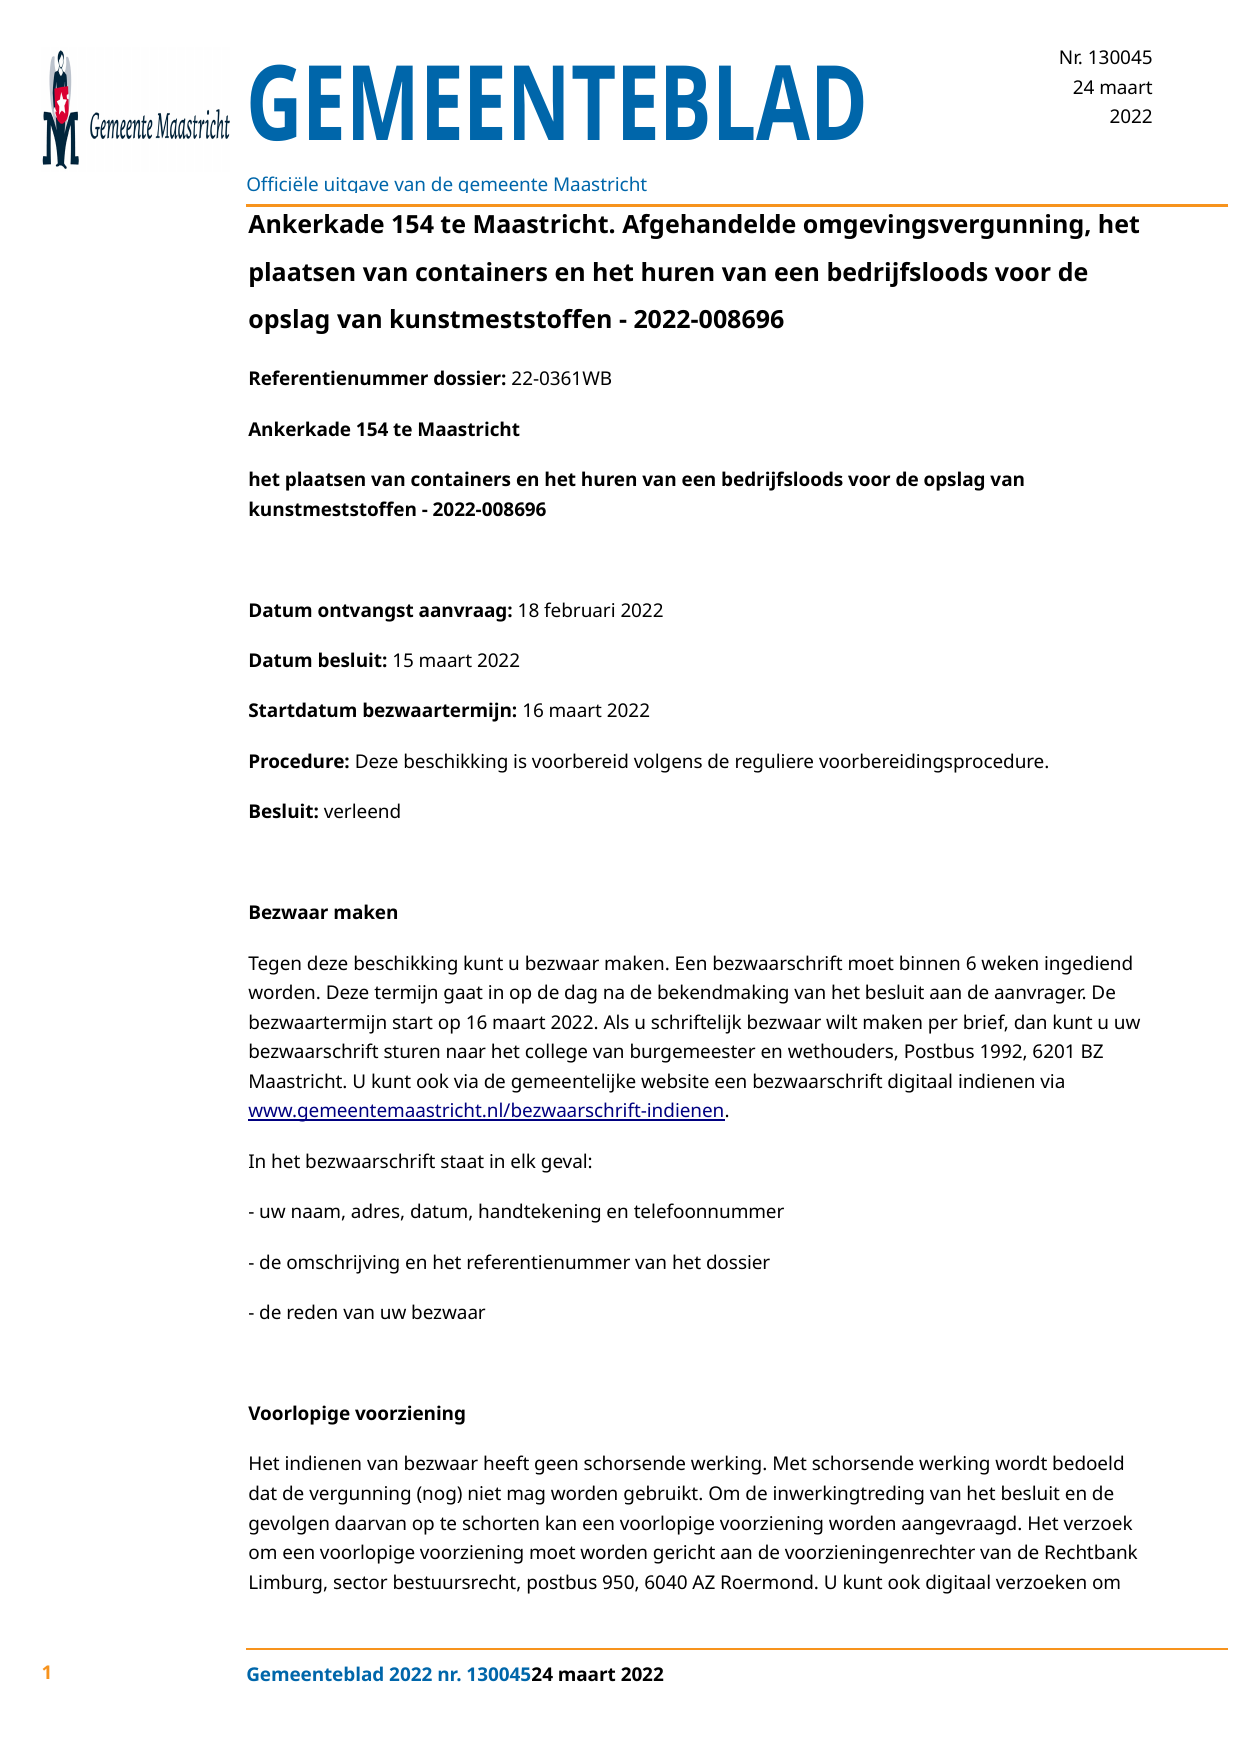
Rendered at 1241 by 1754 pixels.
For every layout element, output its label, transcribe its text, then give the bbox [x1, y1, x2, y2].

text - de omschrijving en het referentienummer van het dossier [248, 1249, 1152, 1274]
text In het bezwaarschrift staat in elk geval: [248, 1148, 1152, 1174]
text Ankerkade 154 te Maastricht. Afgehandelde omgevingsvergunning, het plaatsen van containers en het huren van een bedrijfsloods voor de opslag van kunstmeststoffen - 2022-008696 [248, 207, 1152, 336]
text Datum besluit: 15 maart 2022 [248, 647, 1152, 673]
text Tegen deze beschikking kunt u bezwaar maken. Een bezwaarschrift moet binnen 6 weken ingediend worden. Deze termijn gaat in op de dag na de bekendmaking van het besluit aan de aanvrager. De bezwaartermijn start op 16 maart 2022. Als u schriftelijk bezwaar wilt maken per brief, dan kunt u uw bezwaarschrift sturen naar het college van burgemeester en wethouders, Postbus 1992, 6201 BZ Maastricht. U kunt ook via de gemeentelijke website een bezwaarschrift digitaal indienen via www.gemeentemaastricht.nl/bezwaarschrift-indienen. [248, 950, 1152, 1123]
text Voorlopige voorziening [248, 1400, 1152, 1426]
text Besluit: verleend [248, 798, 1152, 824]
text Startdatum bezwaartermijn: 16 maart 2022 [248, 698, 1152, 723]
picture [41, 47, 231, 172]
text Datum ontvangst aanvraag: 18 februari 2022 [248, 597, 1152, 622]
text Het indienen van bezwaar heeft geen schorsende werking. Met schorsende werking wordt bedoeld dat de vergunning (nog) niet mag worden gebruikt. Om de inwerkingtreding van het besluit en de gevolgen daarvan op te schorten kan een voorlopige voorziening worden aangevraagd. Het verzoek om een voorlopige voorziening moet worden gericht aan de voorzieningenrechter van de Rechtbank Limburg, sector bestuursrecht, postbus 950, 6040 AZ Roermond. U kunt ook digitaal verzoeken om [248, 1451, 1152, 1594]
text Ankerkade 154 te Maastricht [248, 416, 1152, 442]
text Referentienummer dossier: 22-0361WB [248, 366, 1152, 391]
text - de reden van uw bezwaar [248, 1299, 1152, 1325]
text - uw naam, adres, datum, handtekening en telefoonnummer [248, 1198, 1152, 1224]
text het plaatsen van containers en het huren van een bedrijfsloods voor de opslag van kunstmeststoffen - 2022-008696 [248, 466, 1152, 522]
text Bezwaar maken [248, 899, 1152, 925]
text Procedure: Deze beschikking is voorbereid volgens de reguliere voorbereidingsprocedure. [248, 748, 1152, 774]
